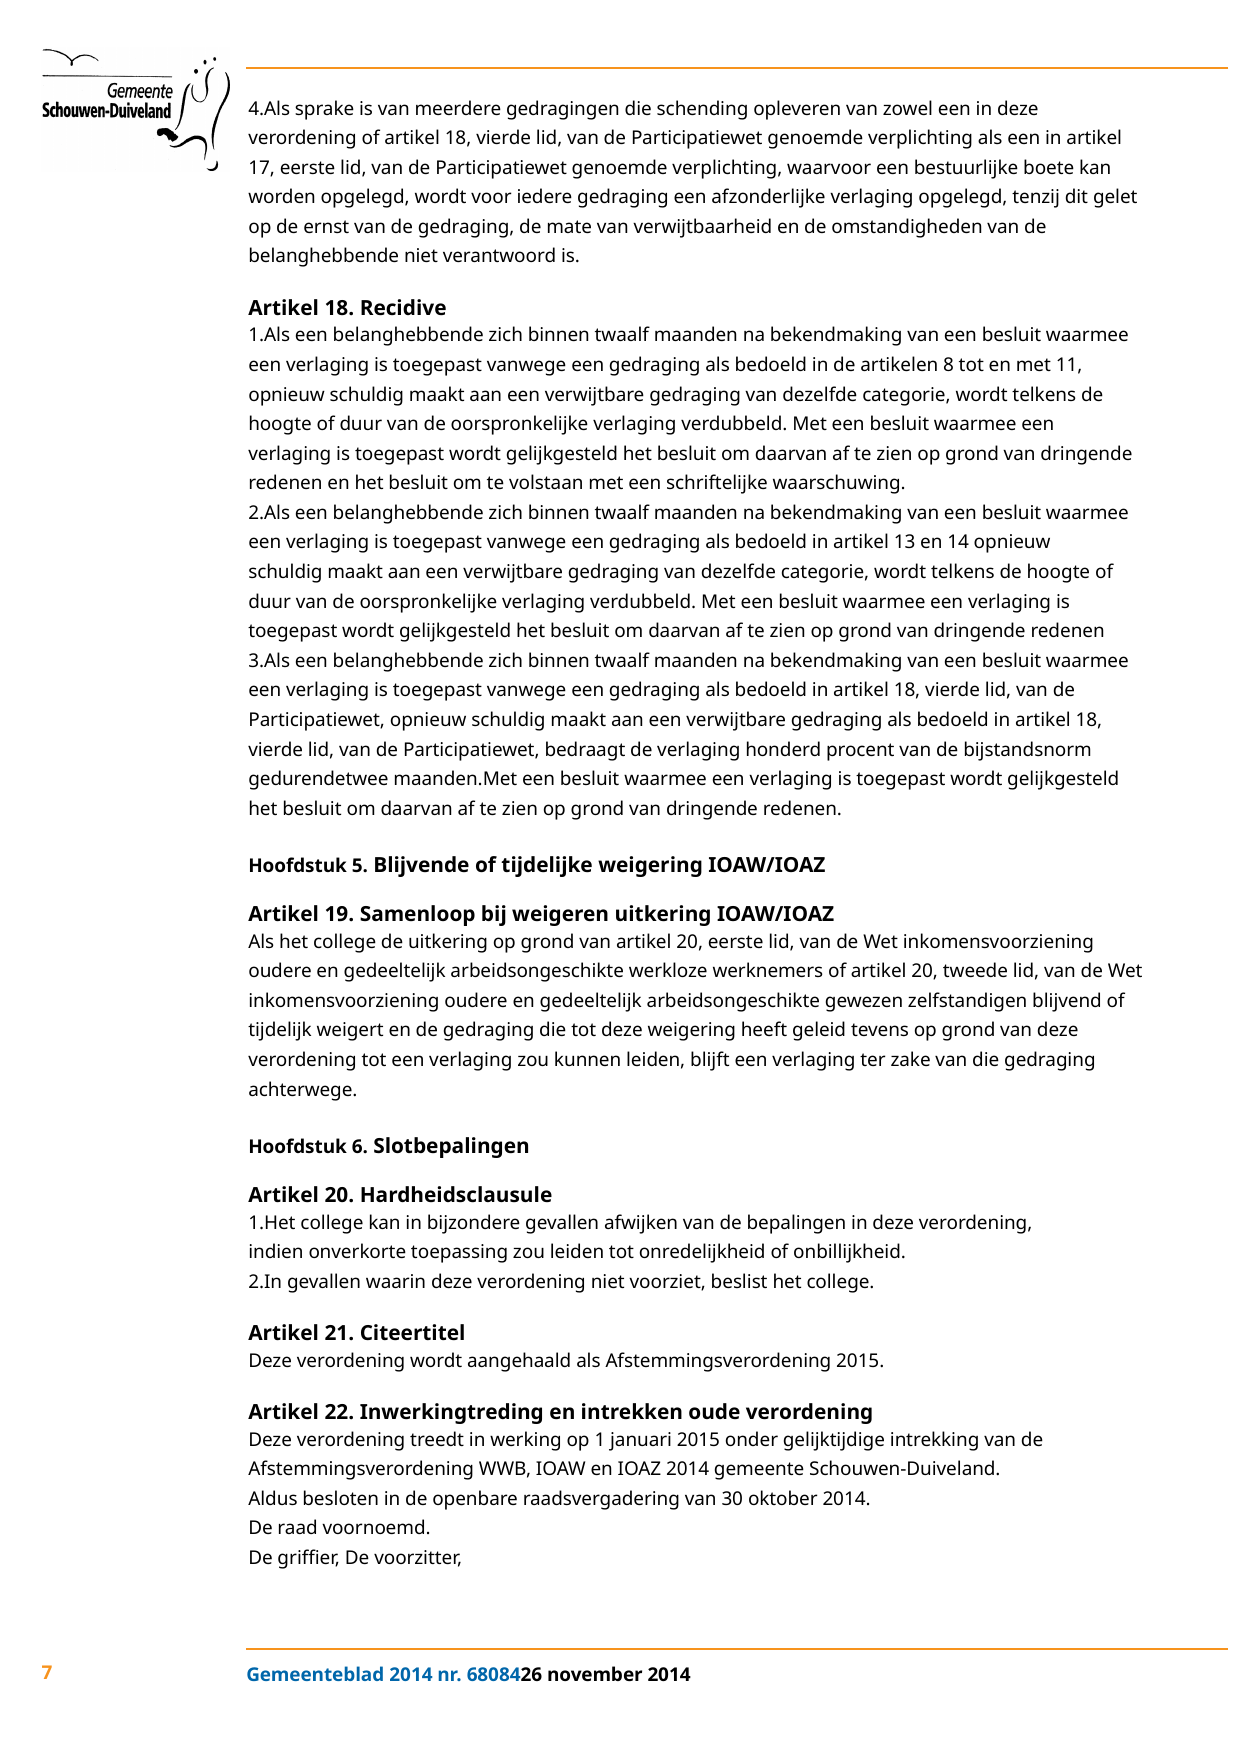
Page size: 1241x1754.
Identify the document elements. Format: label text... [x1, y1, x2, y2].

text een verlaging is toegepast vanwege een gedraging als bedoeld in artikel 18, vierde lid, van de [248, 677, 1152, 702]
text indien onverkorte toepassing zou leiden tot onredelijkheid of onbillijkheid. [248, 1238, 1152, 1264]
text Artikel 20. Hardheidsclausule [248, 1180, 1152, 1209]
text verlaging is toegepast wordt gelijkgesteld het besluit om daarvan af te zien op grond van dringende [248, 440, 1152, 466]
text een verlaging is toegepast vanwege een gedraging als bedoeld in artikel 13 en 14 opnieuw [248, 529, 1152, 554]
text het besluit om daarvan af te zien op grond van dringende redenen. [248, 795, 1152, 821]
text Hoofdstuk 6. Slotbepalingen [248, 1131, 1152, 1159]
text Deze verordening treedt in werking op 1 januari 2015 onder gelijktijdige intrekking van de [248, 1426, 1152, 1451]
text Deze verordening wordt aangehaald als Afstemmingsverordening 2015. [248, 1347, 1152, 1373]
text 4.Als sprake is van meerdere gedragingen die schending opleveren van zowel een in deze [248, 95, 1152, 121]
text De griffier, De voorzitter, [248, 1544, 1152, 1570]
text Participatiewet, opnieuw schuldig maakt aan een verwijtbare gedraging als bedoeld in artikel 18, [248, 706, 1152, 732]
text 1.Als een belanghebbende zich binnen twaalf maanden na bekendmaking van een besluit waarmee [248, 322, 1152, 347]
text 1.Het college kan in bijzondere gevallen afwijken van de bepalingen in deze verordening, [248, 1209, 1152, 1234]
text 2.In gevallen waarin deze verordening niet voorziet, beslist het college. [248, 1268, 1152, 1294]
text Aldus besloten in de openbare raadsvergadering van 30 oktober 2014. [248, 1485, 1152, 1511]
picture [41, 47, 231, 172]
text duur van de oorspronkelijke verlaging verdubbeld. Met een besluit waarmee een verlaging is [248, 588, 1152, 613]
text Als het college de uitkering op grond van artikel 20, eerste lid, van de Wet inkomensvoorziening oudere en gedeeltelijk arbeidsongeschikte werkloze werknemers of artikel 20, tweede lid, van de Wet inkomensvoorziening oudere en gedeeltelijk arbeidsongeschikte gewezen zelfstandigen blijvend of tijdelijk weigert en de gedraging die tot deze weigering heeft geleid tevens op grond van deze verordening tot een verlaging zou kunnen leiden, blijft een verlaging ter zake van die gedraging achterwege. [248, 928, 1152, 1102]
text Artikel 18. Recidive [248, 293, 1152, 322]
text worden opgelegd, wordt voor iedere gedraging een afzonderlijke verlaging opgelegd, tenzij dit gelet [248, 183, 1152, 209]
text Artikel 22. Inwerkingtreding en intrekken oude verordening [248, 1397, 1152, 1426]
text belanghebbende niet verantwoord is. [248, 243, 1152, 268]
text toegepast wordt gelijkgesteld het besluit om daarvan af te zien op grond van dringende redenen [248, 617, 1152, 643]
text Artikel 21. Citeertitel [248, 1318, 1152, 1347]
text Afstemmingsverordening WWB, IOAW en IOAZ 2014 gemeente Schouwen-Duiveland. [248, 1455, 1152, 1481]
text 3.Als een belanghebbende zich binnen twaalf maanden na bekendmaking van een besluit waarmee [248, 647, 1152, 673]
text gedurendetwee maanden.Met een besluit waarmee een verlaging is toegepast wordt gelijkgesteld [248, 765, 1152, 791]
text Hoofdstuk 5. Blijvende of tijdelijke weigering IOAW/IOAZ [248, 850, 1152, 879]
text verordening of artikel 18, vierde lid, van de Participatiewet genoemde verplichting als een in artikel [248, 124, 1152, 150]
text vierde lid, van de Participatiewet, bedraagt de verlaging honderd procent van de bijstandsnorm [248, 736, 1152, 761]
text 17, eerste lid, van de Participatiewet genoemde verplichting, waarvoor een bestuurlijke boete kan [248, 154, 1152, 180]
text Artikel 19. Samenloop bij weigeren uitkering IOAW/IOAZ [248, 899, 1152, 928]
text De raad voornoemd. [248, 1514, 1152, 1540]
text 2.Als een belanghebbende zich binnen twaalf maanden na bekendmaking van een besluit waarmee [248, 499, 1152, 525]
text hoogte of duur van de oorspronkelijke verlaging verdubbeld. Met een besluit waarmee een [248, 410, 1152, 436]
text een verlaging is toegepast vanwege een gedraging als bedoeld in de artikelen 8 tot en met 11, [248, 351, 1152, 377]
text opnieuw schuldig maakt aan een verwijtbare gedraging van dezelfde categorie, wordt telkens de [248, 381, 1152, 406]
text op de ernst van de gedraging, de mate van verwijtbaarheid en de omstandigheden van de [248, 213, 1152, 239]
text redenen en het besluit om te volstaan met een schriftelijke waarschuwing. [248, 469, 1152, 495]
text schuldig maakt aan een verwijtbare gedraging van dezelfde categorie, wordt telkens de hoogte of [248, 558, 1152, 584]
